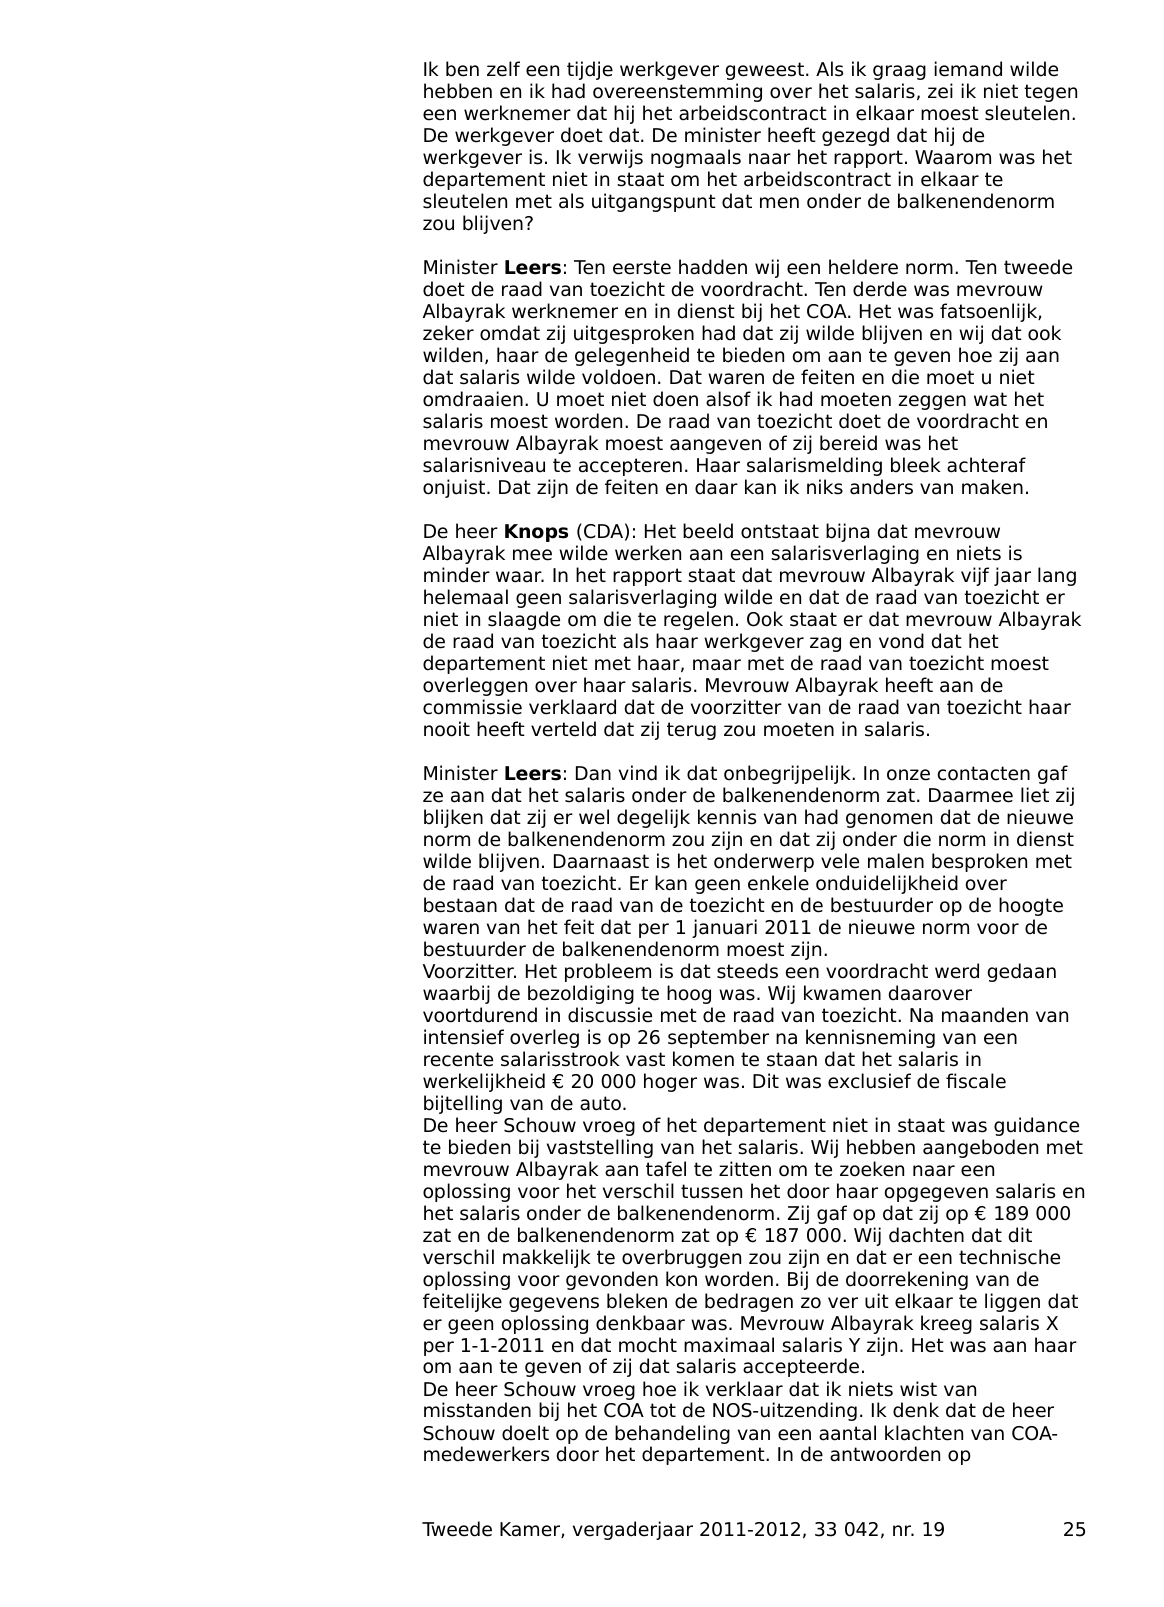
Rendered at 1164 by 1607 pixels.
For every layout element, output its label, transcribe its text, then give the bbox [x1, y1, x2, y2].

text De heer Knops (CDA): Het beeld ontstaat bijna dat mevrouw Albayrak mee wilde werken aan een salarisverlaging en niets is minder waar. In het rapport staat dat mevrouw Albayrak vijf jaar lang helemaal geen salarisverlaging wilde en dat de raad van toezicht er niet in slaagde om die te regelen. Ook staat er dat mevrouw Albayrak de raad van toezicht als haar werkgever zag en vond dat het departement niet met haar, maar met de raad van toezicht moest overleggen over haar salaris. Mevrouw Albayrak heeft aan de commissie verklaard dat de voorzitter van de raad van toezicht haar nooit heeft verteld dat zij terug zou moeten in salaris. [422, 521, 1087, 741]
text Minister Leers: Dan vind ik dat onbegrijpelijk. In onze contacten gaf ze aan dat het salaris onder de balkenendenorm zat. Daarmee liet zij blijken dat zij er wel degelijk kennis van had genomen dat de nieuwe norm de balkenendenorm zou zijn en dat zij onder die norm in dienst wilde blijven. Daarnaast is het onderwerp vele malen besproken met de raad van toezicht. Er kan geen enkele onduidelijkheid over bestaan dat de raad van de toezicht en de bestuurder op de hoogte waren van het feit dat per 1 januari 2011 de nieuwe norm voor de bestuurder de balkenendenorm moest zijn. [422, 763, 1087, 961]
text De heer Schouw vroeg hoe ik verklaar dat ik niets wist van misstanden bij het COA tot de NOS-uitzending. Ik denk dat de heer Schouw doelt op de behandeling van een aantal klachten van COA-medewerkers door het departement. In de antwoorden op [422, 1378, 1087, 1466]
text Voorzitter. Het probleem is dat steeds een voordracht werd gedaan waarbij de bezoldiging te hoog was. Wij kwamen daarover voortdurend in discussie met de raad van toezicht. Na maanden van intensief overleg is op 26 september na kennisneming van een recente salarisstrook vast komen te staan dat het salaris in werkelijkheid € 20 000 hoger was. Dit was exclusief de fiscale bijtelling van de auto. [422, 961, 1087, 1115]
text Minister Leers: Ten eerste hadden wij een heldere norm. Ten tweede doet de raad van toezicht de voordracht. Ten derde was mevrouw Albayrak werknemer en in dienst bij het COA. Het was fatsoenlijk, zeker omdat zij uitgesproken had dat zij wilde blijven en wij dat ook wilden, haar de gelegenheid te bieden om aan te geven hoe zij aan dat salaris wilde voldoen. Dat waren de feiten en die moet u niet omdraaien. U moet niet doen alsof ik had moeten zeggen wat het salaris moest worden. De raad van toezicht doet de voordracht en mevrouw Albayrak moest aangeven of zij bereid was het salarisniveau te accepteren. Haar salarismelding bleek achteraf onjuist. Dat zijn de feiten en daar kan ik niks anders van maken. [422, 257, 1087, 499]
text De heer Schouw vroeg of het departement niet in staat was guidance te bieden bij vaststelling van het salaris. Wij hebben aangeboden met mevrouw Albayrak aan tafel te zitten om te zoeken naar een oplossing voor het verschil tussen het door haar opgegeven salaris en het salaris onder de balkenendenorm. Zij gaf op dat zij op € 189 000 zat en de balkenendenorm zat op € 187 000. Wij dachten dat dit verschil makkelijk te overbruggen zou zijn en dat er een technische oplossing voor gevonden kon worden. Bij de doorrekening van de feitelijke gegevens bleken de bedragen zo ver uit elkaar te liggen dat er geen oplossing denkbaar was. Mevrouw Albayrak kreeg salaris X per 1-1-2011 en dat mocht maximaal salaris Y zijn. Het was aan haar om aan te geven of zij dat salaris accepteerde. [422, 1115, 1087, 1378]
text Ik ben zelf een tijdje werkgever geweest. Als ik graag iemand wilde hebben en ik had overeenstemming over het salaris, zei ik niet tegen een werknemer dat hij het arbeidscontract in elkaar moest sleutelen. De werkgever doet dat. De minister heeft gezegd dat hij de werkgever is. Ik verwijs nogmaals naar het rapport. Waarom was het departement niet in staat om het arbeidscontract in elkaar te sleutelen met als uitgangspunt dat men onder de balkenendenorm zou blijven? [422, 59, 1087, 235]
